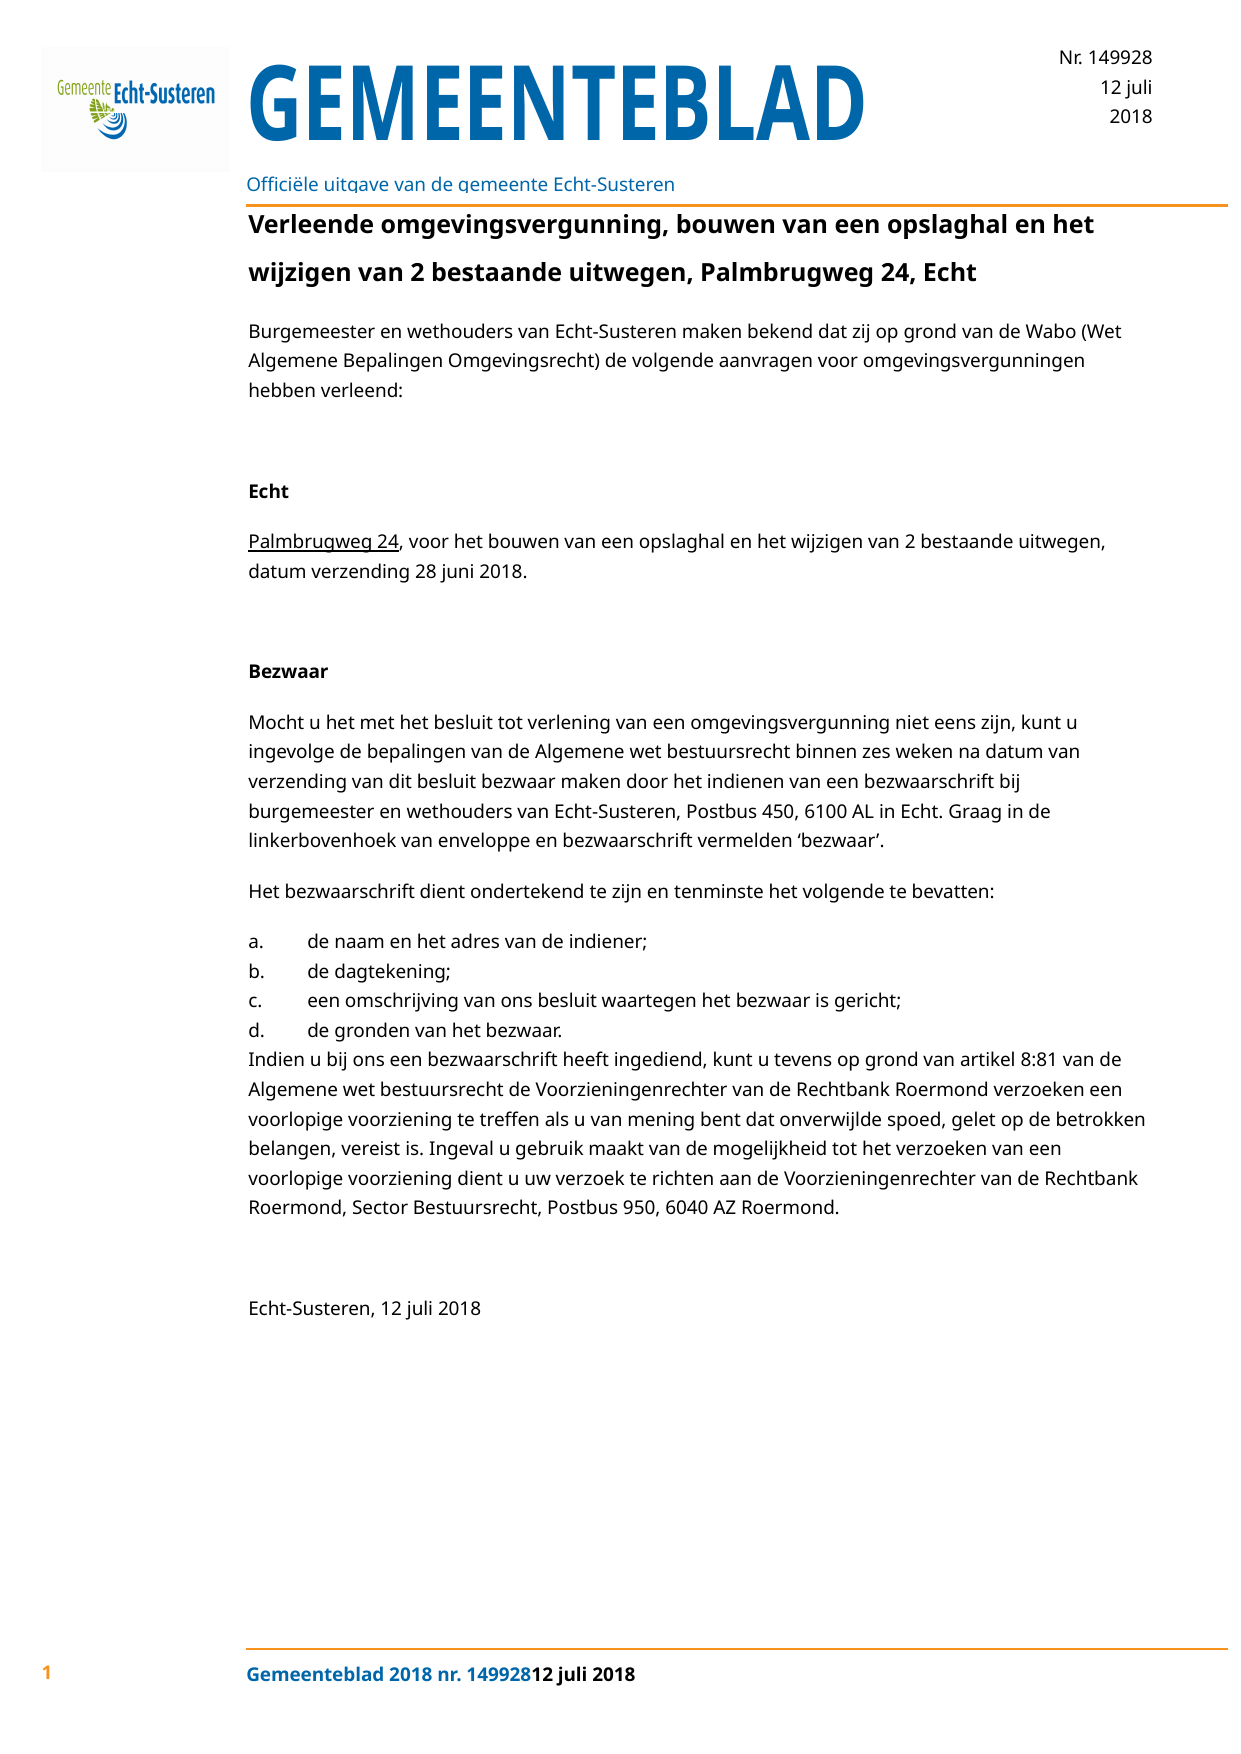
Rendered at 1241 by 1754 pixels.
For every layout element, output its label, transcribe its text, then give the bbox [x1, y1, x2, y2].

text Mocht u het met het besluit tot verlening van een omgevingsvergunning niet eens zijn, kunt u ingevolge de bepalingen van de Algemene wet bestuursrecht binnen zes weken na datum van verzending van dit besluit bezwaar maken door het indienen van een bezwaarschrift bij burgemeester en wethouders van Echt-Susteren, Postbus 450, 6100 AL in Echt. Graag in de linkerbovenhoek van enveloppe en bezwaarschrift vermelden ‘bezwaar’. [248, 709, 1152, 853]
text Burgemeester en wethouders van Echt-Susteren maken bekend dat zij op grond van de Wabo (Wet Algemene Bepalingen Omgevingsrecht) de volgende aanvragen voor omgevingsvergunningen hebben verleend: [248, 318, 1152, 403]
list de gronden van het bezwaar. [248, 1017, 1152, 1043]
picture [41, 47, 231, 172]
text Echt [248, 478, 1152, 504]
text Palmbrugweg 24, voor het bouwen van een opslaghal en het wijzigen van 2 bestaande uitwegen, datum verzending 28 juni 2018. [248, 528, 1152, 584]
text Verleende omgevingsvergunning, bouwen van een opslaghal en het wijzigen van 2 bestaande uitwegen, Palmbrugweg 24, Echt [248, 207, 1152, 288]
text Echt-Susteren, 12 juli 2018 [248, 1295, 1152, 1321]
text Bezwaar [248, 659, 1152, 684]
list de dagtekening; [248, 958, 1152, 984]
list de naam en het adres van de indiener; [248, 928, 1152, 954]
text Het bezwaarschrift dient ondertekend te zijn en tenminste het volgende te bevatten: [248, 878, 1152, 904]
list een omschrijving van ons besluit waartegen het bezwaar is gericht; [248, 987, 1152, 1013]
text Indien u bij ons een bezwaarschrift heeft ingediend, kunt u tevens op grond van artikel 8:81 van de Algemene wet bestuursrecht de Voorzieningenrechter van de Rechtbank Roermond verzoeken een voorlopige voorziening te treffen als u van mening bent dat onverwijlde spoed, gelet op de betrokken belangen, vereist is. Ingeval u gebruik maakt van de mogelijkheid tot het verzoeken van een voorlopige voorziening dient u uw verzoek te richten aan de Voorzieningenrechter van de Rechtbank Roermond, Sector Bestuursrecht, Postbus 950, 6040 AZ Roermond. [248, 1047, 1152, 1220]
